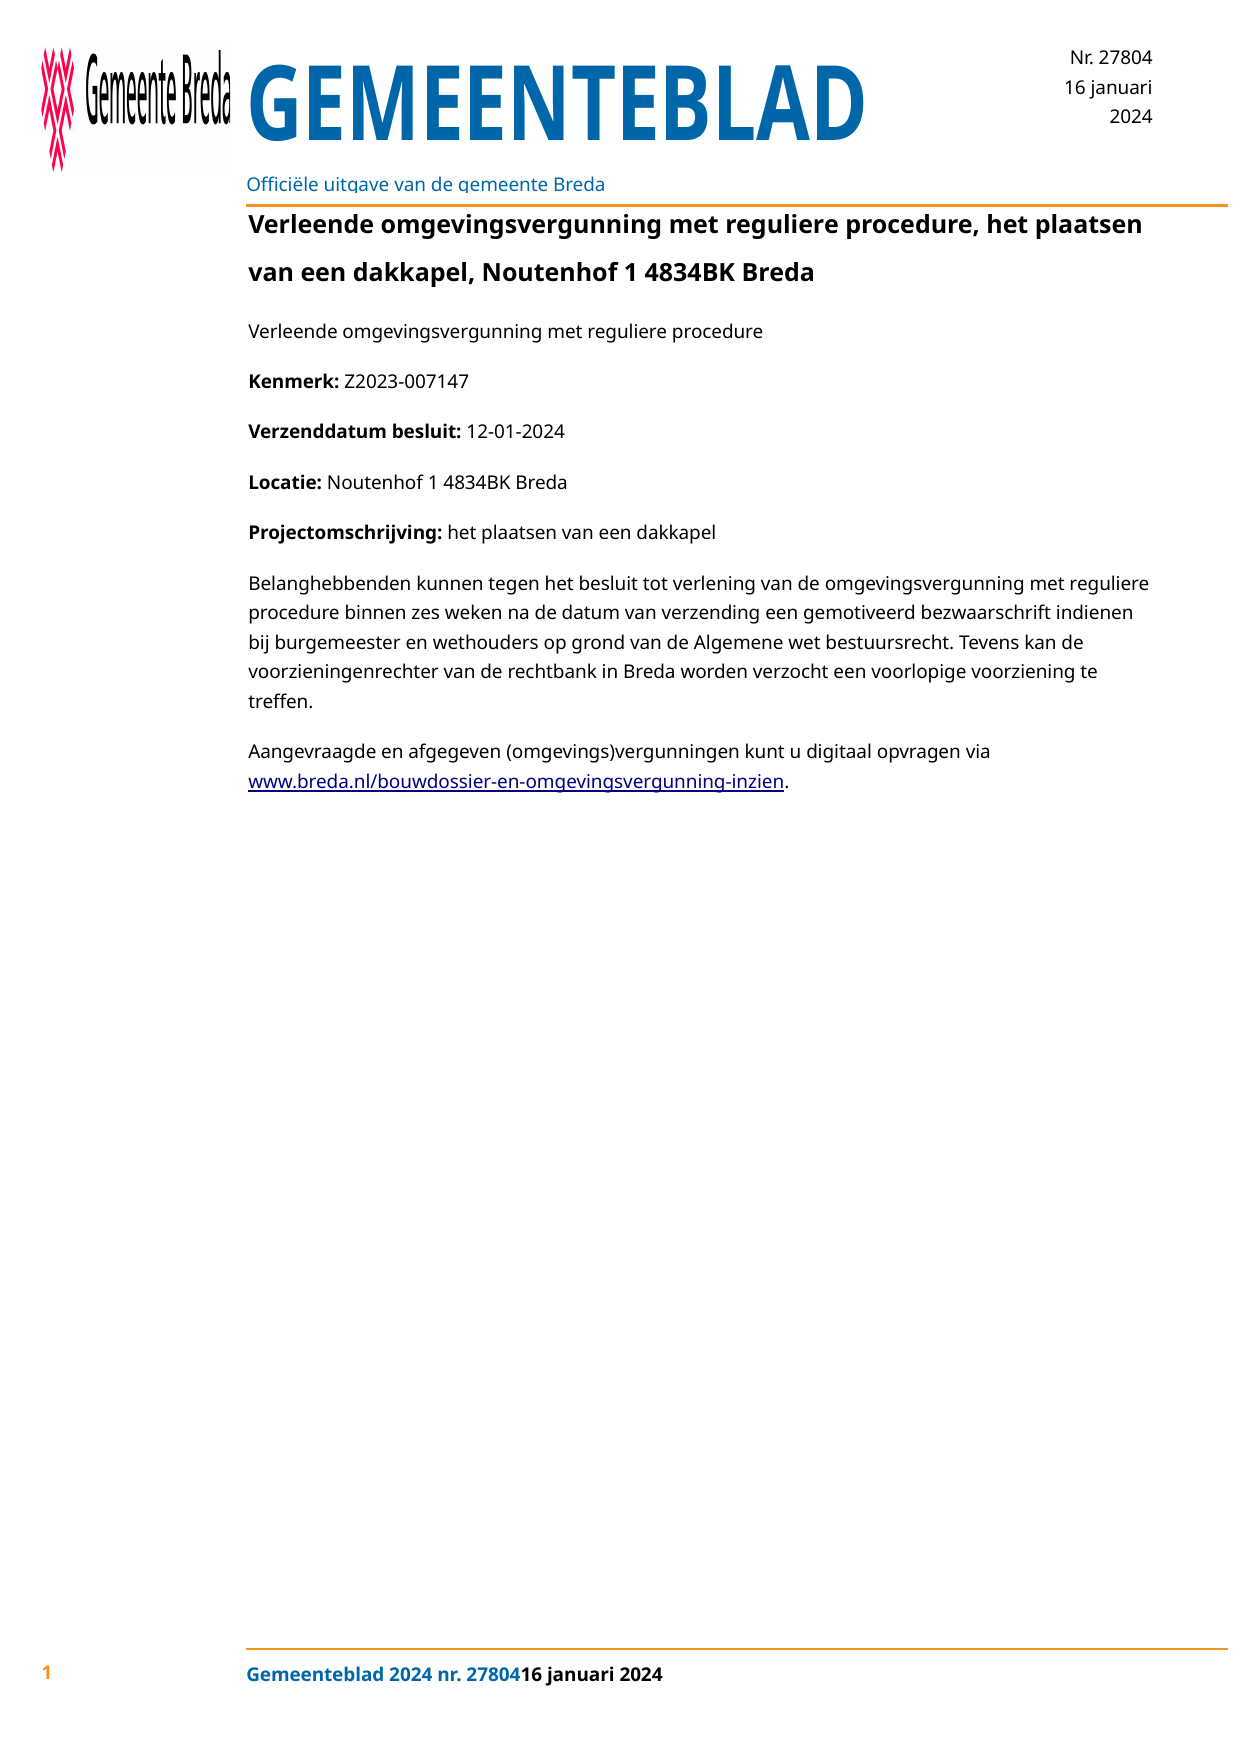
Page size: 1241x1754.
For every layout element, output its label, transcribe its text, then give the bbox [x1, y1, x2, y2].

picture [41, 47, 231, 172]
text Kenmerk: Z2023-007147 [248, 368, 1152, 394]
text Aangevraagde en afgegeven (omgevings)vergunningen kunt u digitaal opvragen via www.breda.nl/bouwdossier-en-omgevingsvergunning-inzien. [248, 739, 1152, 794]
text Verleende omgevingsvergunning met reguliere procedure, het plaatsen van een dakkapel, Noutenhof 1 4834BK Breda [248, 207, 1152, 288]
text Locatie: Noutenhof 1 4834BK Breda [248, 469, 1152, 495]
text Projectomschrijving: het plaatsen van een dakkapel [248, 519, 1152, 545]
text Verleende omgevingsvergunning met reguliere procedure [248, 318, 1152, 344]
text Belanghebbenden kunnen tegen het besluit tot verlening van de omgevingsvergunning met reguliere procedure binnen zes weken na de datum van verzending een gemotiveerd bezwaarschrift indienen bij burgemeester en wethouders op grond van de Algemene wet bestuursrecht. Tevens kan de voorzieningenrechter van de rechtbank in Breda worden verzocht een voorlopige voorziening te treffen. [248, 570, 1152, 714]
text Verzenddatum besluit: 12-01-2024 [248, 419, 1152, 444]
